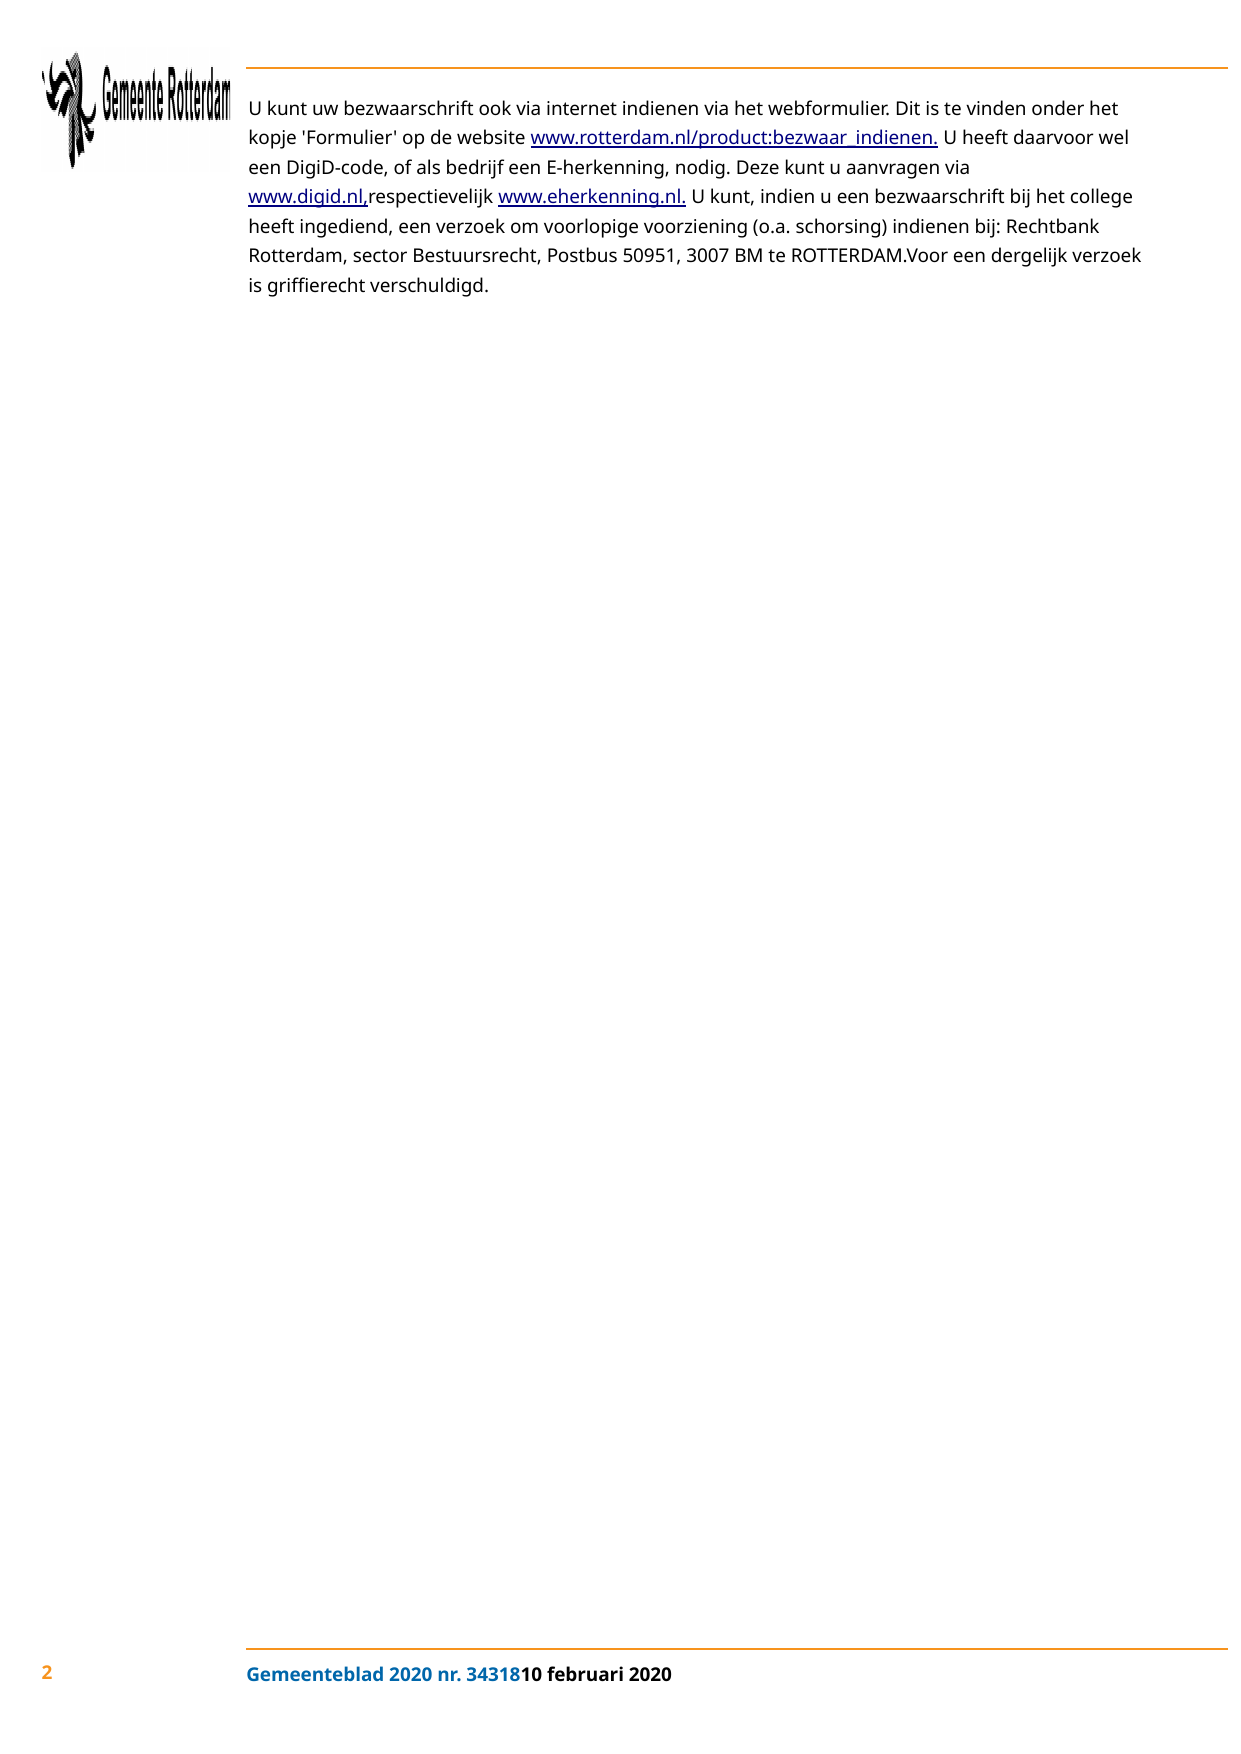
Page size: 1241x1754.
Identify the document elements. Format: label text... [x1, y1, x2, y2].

picture [41, 47, 231, 172]
text U kunt uw bezwaarschrift ook via internet indienen via het webformulier. Dit is te vinden onder het kopje 'Formulier' op de website www.rotterdam.nl/product:bezwaar_indienen. U heeft daarvoor wel een DigiD-code, of als bedrijf een E-herkenning, nodig. Deze kunt u aanvragen via www.digid.nl,respectievelijk www.eherkenning.nl. U kunt, indien u een bezwaarschrift bij het college heeft ingediend, een verzoek om voorlopige voorziening (o.a. schorsing) indienen bij: Rechtbank Rotterdam, sector Bestuursrecht, Postbus 50951, 3007 BM te ROTTERDAM.Voor een dergelijk verzoek is griffierecht verschuldigd. [248, 95, 1152, 298]
